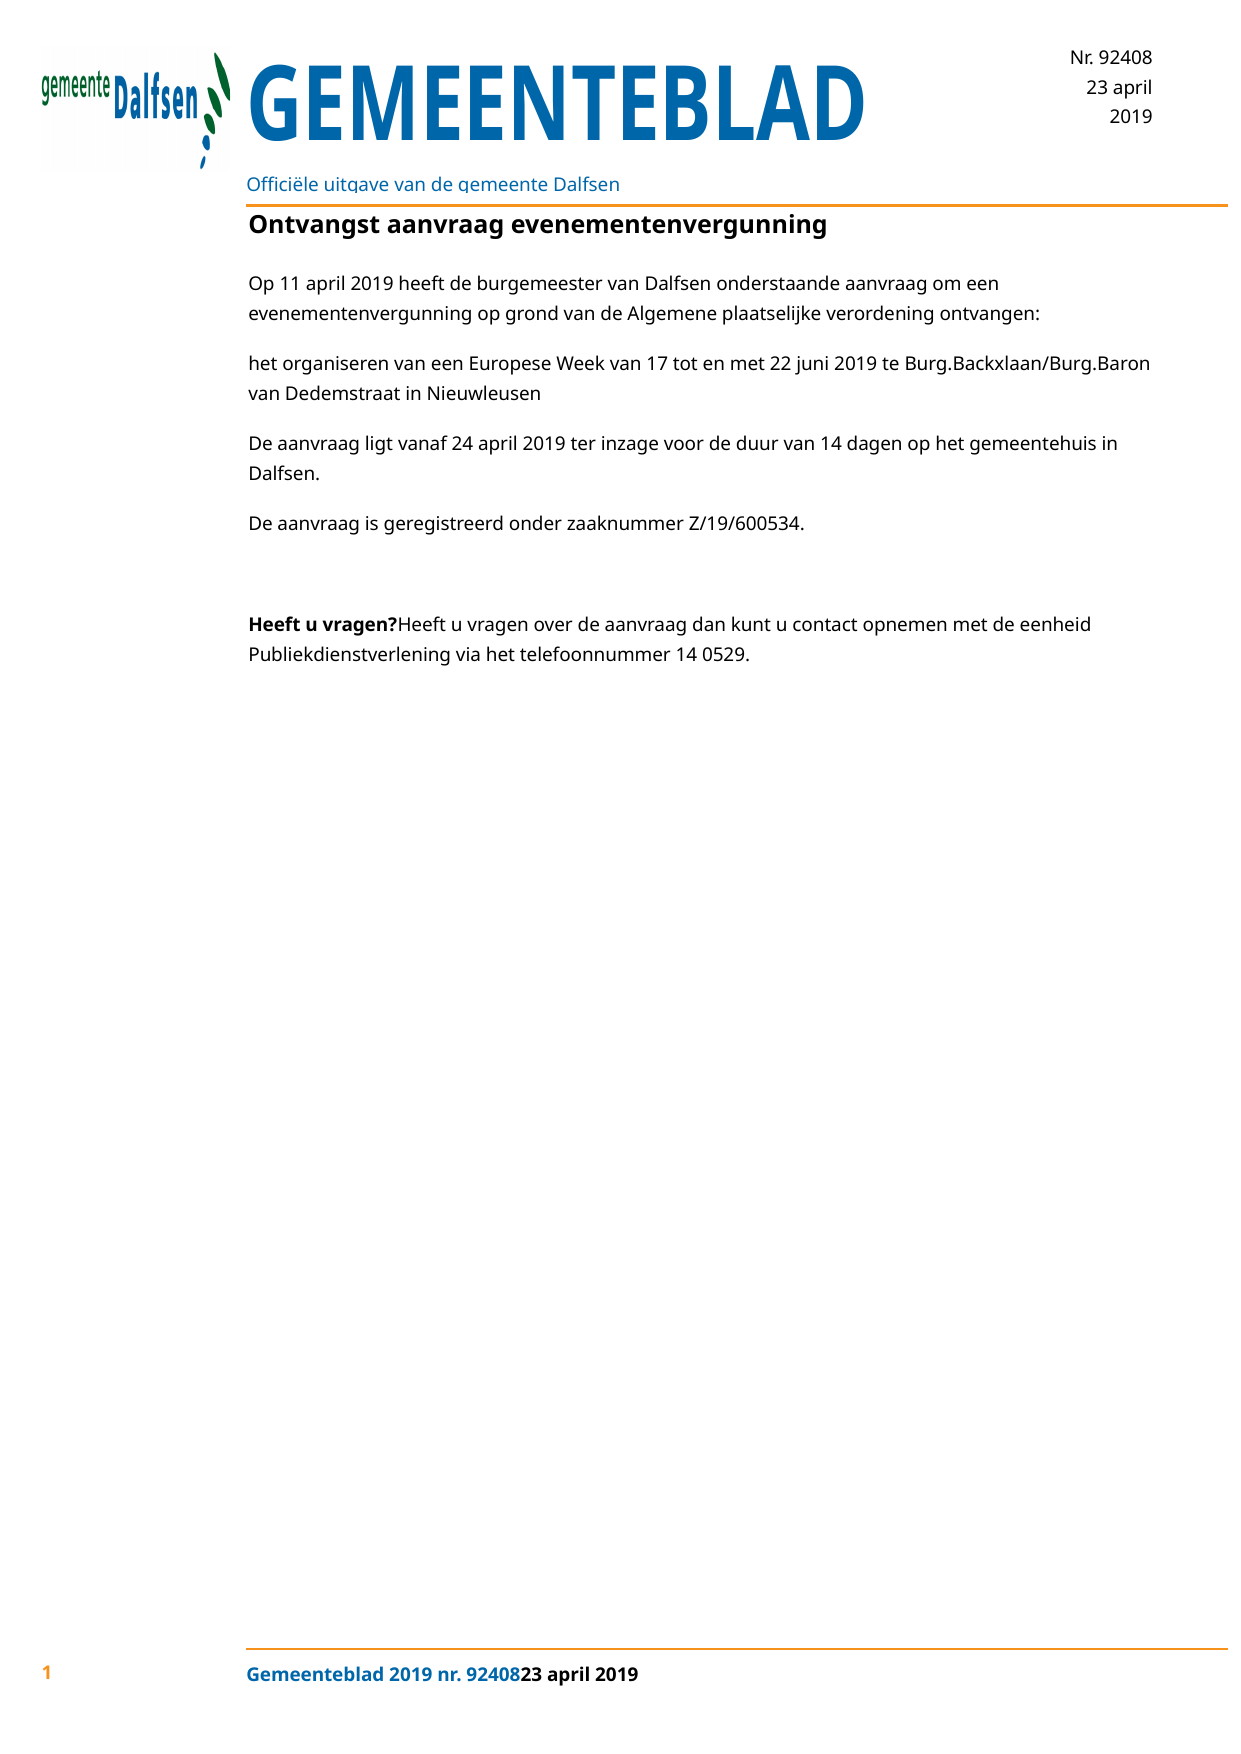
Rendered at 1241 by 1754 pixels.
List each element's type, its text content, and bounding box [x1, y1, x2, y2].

text Op 11 april 2019 heeft de burgemeester van Dalfsen onderstaande aanvraag om een evenementenvergunning op grond van de Algemene plaatselijke verordening ontvangen: [248, 270, 1152, 326]
text Ontvangst aanvraag evenementenvergunning [248, 207, 1152, 241]
text De aanvraag is geregistreerd onder zaaknummer Z/19/600534. [248, 510, 1152, 536]
text De aanvraag ligt vanaf 24 april 2019 ter inzage voor de duur van 14 dagen op het gemeentehuis in Dalfsen. [248, 430, 1152, 486]
text het organiseren van een Europese Week van 17 tot en met 22 juni 2019 te Burg.Backxlaan/Burg.Baron van Dedemstraat in Nieuwleusen [248, 350, 1152, 406]
picture [41, 47, 231, 172]
text Heeft u vragen?Heeft u vragen over de aanvraag dan kunt u contact opnemen met de eenheid Publiekdienstverlening via het telefoonnummer 14 0529. [248, 611, 1152, 666]
